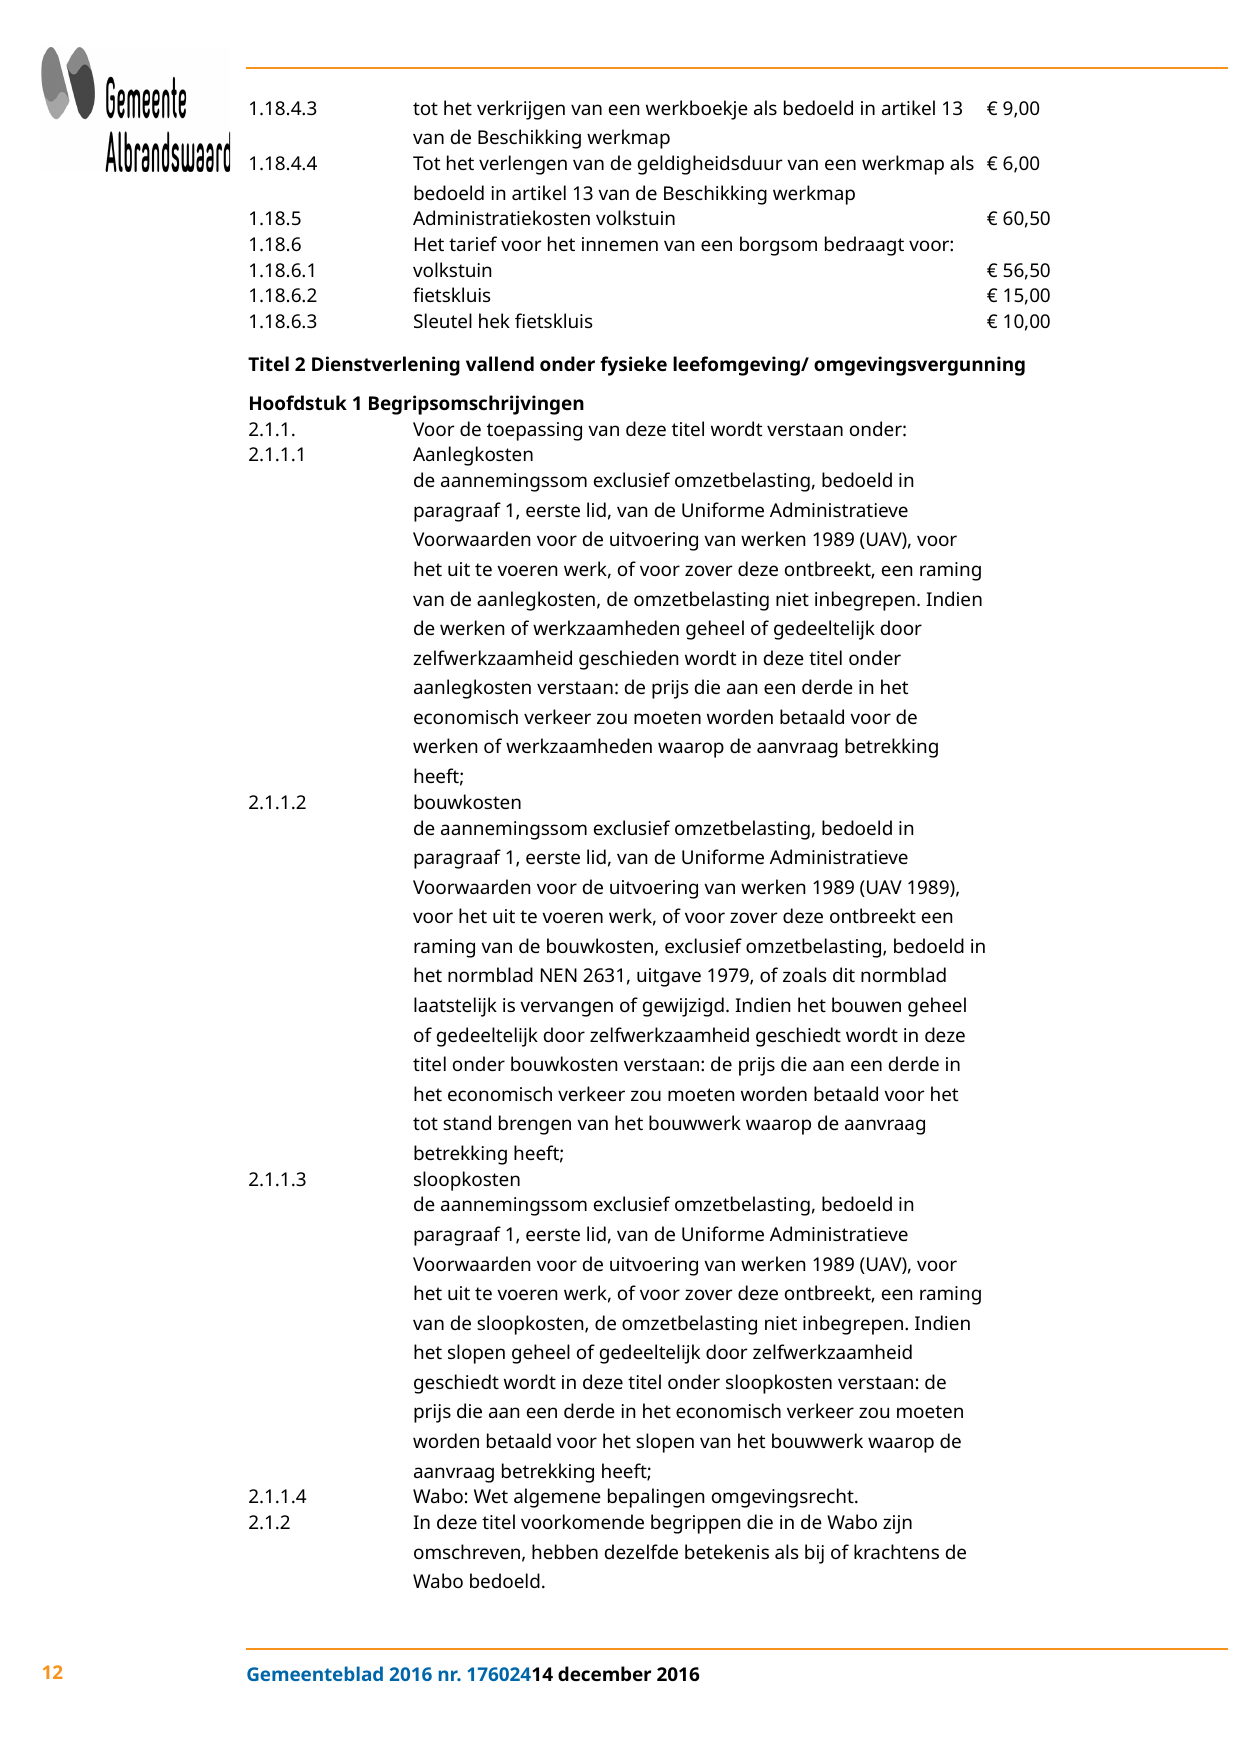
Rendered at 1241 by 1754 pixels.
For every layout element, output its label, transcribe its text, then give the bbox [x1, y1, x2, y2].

table_cell [987, 231, 1152, 257]
table_cell [987, 442, 1152, 467]
table_cell Wabo: Wet algemene bepalingen omgevingsrecht. [413, 1484, 987, 1509]
table_cell 1.18.6.1 [248, 257, 413, 283]
table_cell de aannemingssom exclusief omzetbelasting, bedoeld in paragraaf 1, eerste lid, van de Uniforme Administratieve Voorwaarden voor de uitvoering van werken 1989 (UAV), voor het uit te voeren werk, of voor zover deze ontbreekt, een raming van de aanlegkosten, de omzetbelasting niet inbegrepen. Indien de werken of werkzaamheden geheel of gedeeltelijk door zelfwerkzaamheid geschieden wordt in deze titel onder aanlegkosten verstaan: de prijs die aan een derde in het economisch verkeer zou moeten worden betaald voor de werken of werkzaamheden waarop de aanvraag betrekking heeft; [413, 468, 987, 789]
table_cell 2.1.1.2 [248, 789, 413, 815]
table_cell 1.18.6 [248, 231, 413, 257]
table_cell Sleutel hek fietskluis [413, 308, 987, 334]
table_cell [987, 789, 1152, 815]
table_cell de aannemingssom exclusief omzetbelasting, bedoeld in paragraaf 1, eerste lid, van de Uniforme Administratieve Voorwaarden voor de uitvoering van werken 1989 (UAV 1989), voor het uit te voeren werk, of voor zover deze ontbreekt een raming van de bouwkosten, exclusief omzetbelasting, bedoeld in het normblad NEN 2631, uitgave 1979, of zoals dit normblad laatstelijk is vervangen of gewijzigd. Indien het bouwen geheel of gedeeltelijk door zelfwerkzaamheid geschiedt wordt in deze titel onder bouwkosten verstaan: de prijs die aan een derde in het economisch verkeer zou moeten worden betaald voor het tot stand brengen van het bouwwerk waarop de aanvraag betrekking heeft; [413, 815, 987, 1166]
table_cell € 10,00 [987, 308, 1152, 334]
table_cell [987, 815, 1152, 1166]
table_cell 2.1.1.3 [248, 1166, 413, 1192]
table_header [987, 416, 1152, 442]
table_cell [987, 468, 1152, 789]
table_header Voor de toepassing van deze titel wordt verstaan onder: [413, 416, 987, 442]
text Hoofdstuk 1 Begripsomschrijvingen [248, 390, 1152, 416]
table_cell [248, 1192, 413, 1483]
table_header 2.1.1. [248, 416, 413, 442]
table_cell tot het verkrijgen van een werkboekje als bedoeld in artikel 13 van de Beschikking werkmap [413, 95, 987, 150]
table_cell € 56,50 [987, 257, 1152, 283]
table_cell [987, 1166, 1152, 1192]
table_cell 1.18.6.3 [248, 308, 413, 334]
table_cell de aannemingssom exclusief omzetbelasting, bedoeld in paragraaf 1, eerste lid, van de Uniforme Administratieve Voorwaarden voor de uitvoering van werken 1989 (UAV), voor het uit te voeren werk, of voor zover deze ontbreekt, een raming van de sloopkosten, de omzetbelasting niet inbegrepen. Indien het slopen geheel of gedeeltelijk door zelfwerkzaamheid geschiedt wordt in deze titel onder sloopkosten verstaan: de prijs die aan een derde in het economisch verkeer zou moeten worden betaald voor het slopen van het bouwwerk waarop de aanvraag betrekking heeft; [413, 1192, 987, 1483]
table_cell 1.18.6.2 [248, 283, 413, 308]
table_cell In deze titel voorkomende begrippen die in de Wabo zijn omschreven, hebben dezelfde betekenis als bij of krachtens de Wabo bedoeld. [413, 1509, 987, 1594]
table_cell € 6,00 [987, 150, 1152, 205]
table_cell € 60,50 [987, 205, 1152, 231]
table_cell 1.18.5 [248, 205, 413, 231]
picture [41, 47, 231, 172]
table_cell 2.1.2 [248, 1509, 413, 1594]
table_cell [248, 468, 413, 789]
table_cell volkstuin [413, 257, 987, 283]
table_cell 1.18.4.3 [248, 95, 413, 150]
table_cell fietskluis [413, 283, 987, 308]
table_cell 2.1.1.4 [248, 1484, 413, 1509]
table_cell [987, 1192, 1152, 1483]
table_cell [987, 1509, 1152, 1594]
table_cell 2.1.1.1 [248, 442, 413, 467]
table_cell Het tarief voor het innemen van een borgsom bedraagt voor: [413, 231, 987, 257]
table_cell bouwkosten [413, 789, 987, 815]
table_cell sloopkosten [413, 1166, 987, 1192]
table_cell Administratiekosten volkstuin [413, 205, 987, 231]
table_cell [248, 815, 413, 1166]
text Titel 2 Dienstverlening vallend onder fysieke leefomgeving/ omgevingsvergunning [248, 351, 1152, 377]
table_cell [987, 1484, 1152, 1509]
table_cell € 15,00 [987, 283, 1152, 308]
table_cell Aanlegkosten [413, 442, 987, 467]
table_cell 1.18.4.4 [248, 150, 413, 205]
table_cell € 9,00 [987, 95, 1152, 150]
table_cell Tot het verlengen van de geldigheidsduur van een werkmap als bedoeld in artikel 13 van de Beschikking werkmap [413, 150, 987, 205]
